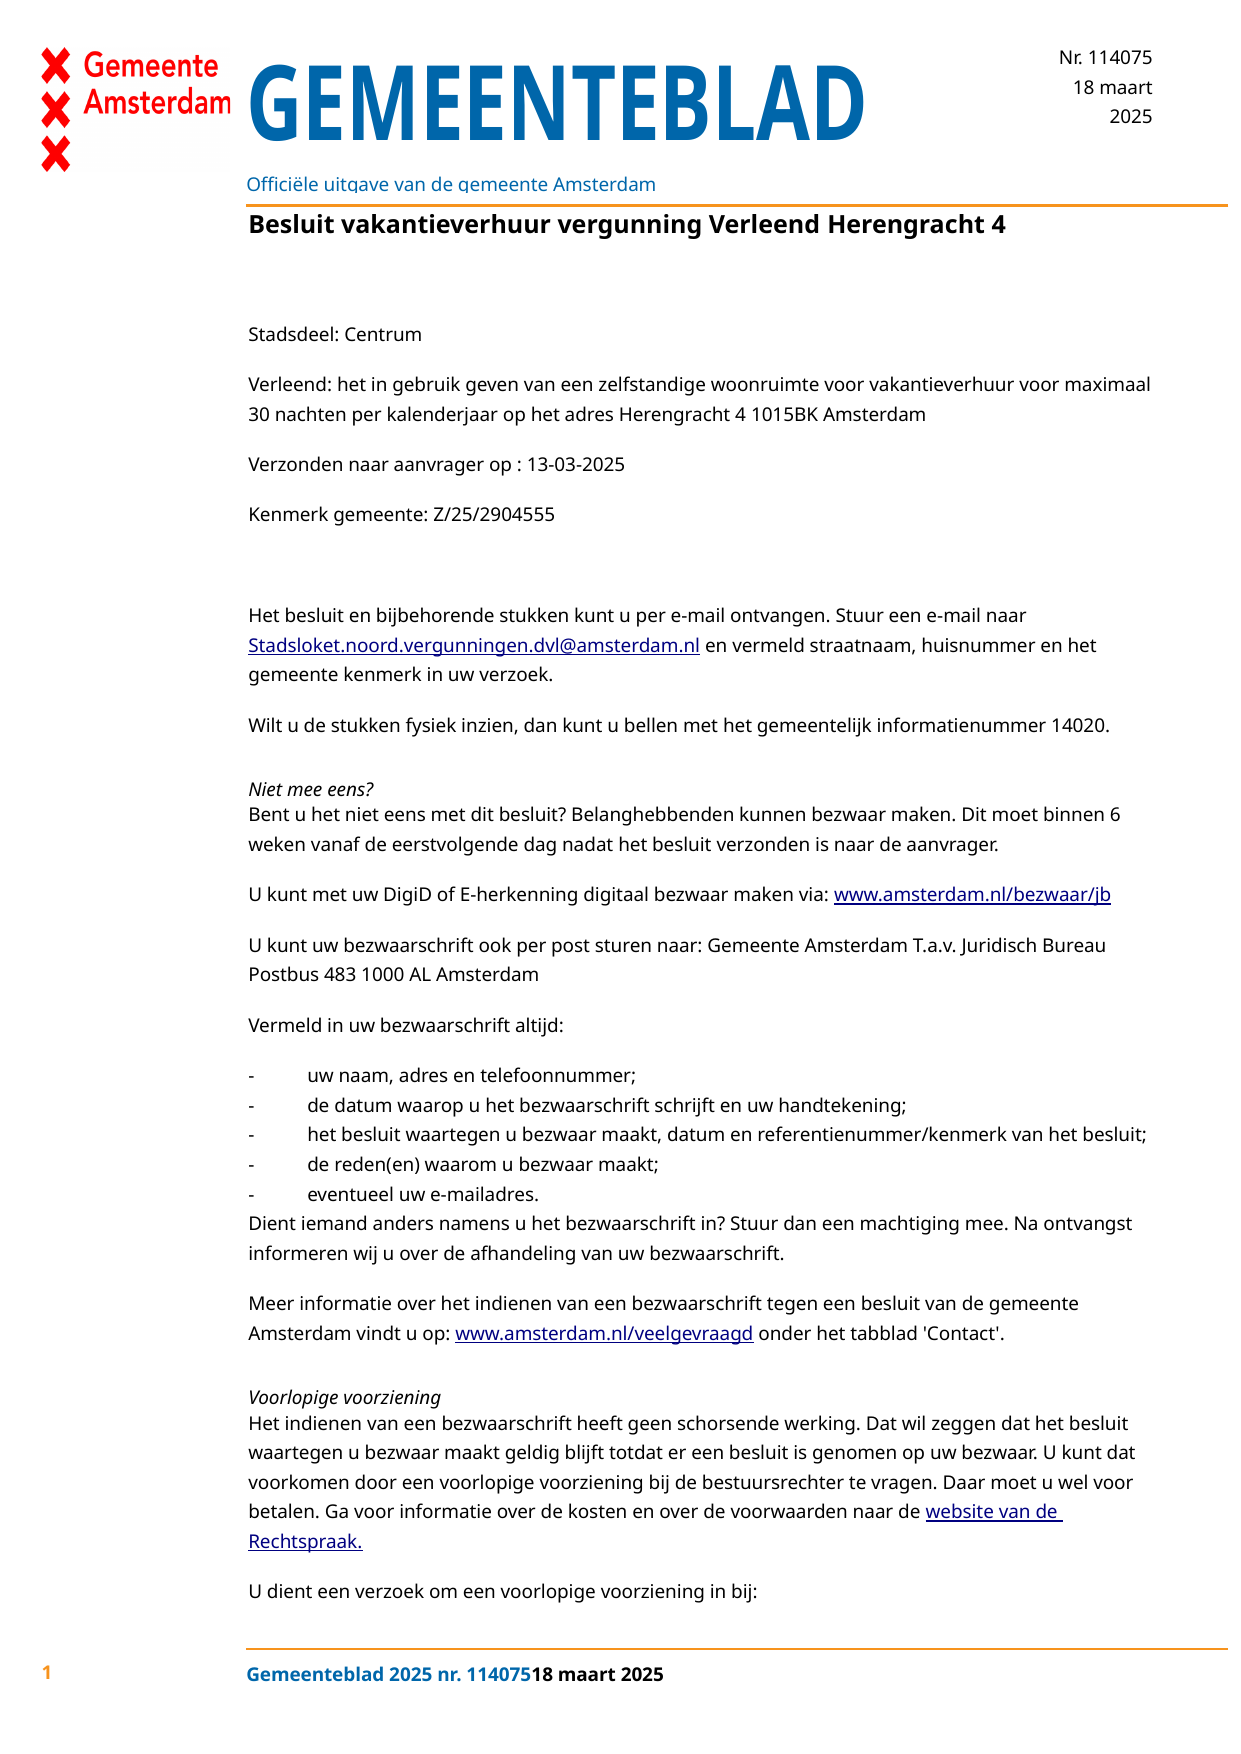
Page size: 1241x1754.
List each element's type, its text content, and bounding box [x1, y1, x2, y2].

text Meer informatie over het indienen van een bezwaarschrift tegen een besluit van de gemeente Amsterdam vindt u op: www.amsterdam.nl/veelgevraagd onder het tabblad 'Contact'. [248, 1290, 1152, 1346]
text Bent u het niet eens met dit besluit? Belanghebbenden kunnen bezwaar maken. Dit moet binnen 6 weken vanaf de eerstvolgende dag nadat het besluit verzonden is naar de aanvrager. [248, 802, 1152, 857]
text Dient iemand anders namens u het bezwaarschrift in? Stuur dan een machtiging mee. Na ontvangst informeren wij u over de afhandeling van uw bezwaarschrift. [248, 1210, 1152, 1266]
text Niet mee eens? [248, 776, 1152, 802]
picture [41, 47, 231, 172]
list de datum waarop u het bezwaarschrift schrijft en uw handtekening; [248, 1092, 1152, 1118]
text Kenmerk gemeente: Z/25/2904555 [248, 502, 1152, 527]
list uw naam, adres en telefoonnummer; [248, 1062, 1152, 1088]
text U kunt met uw DigiD of E-herkenning digitaal bezwaar maken via: www.amsterdam.nl/bezwaar/jb [248, 882, 1152, 907]
list eventueel uw e-mailadres. [248, 1181, 1152, 1207]
text U dient een verzoek om een voorlopige voorziening in bij: [248, 1578, 1152, 1604]
text Voorlopige voorziening [248, 1384, 1152, 1410]
list het besluit waartegen u bezwaar maakt, datum en referentienummer/kenmerk van het besluit; [248, 1122, 1152, 1147]
text U kunt uw bezwaarschrift ook per post sturen naar: Gemeente Amsterdam T.a.v. Juridisch Bureau Postbus 483 1000 AL Amsterdam [248, 932, 1152, 987]
text Wilt u de stukken fysiek inzien, dan kunt u bellen met het gemeentelijk informatienummer 14020. [248, 712, 1152, 738]
list de reden(en) waarom u bezwaar maakt; [248, 1151, 1152, 1177]
text Vermeld in uw bezwaarschrift altijd: [248, 1012, 1152, 1038]
text Het indienen van een bezwaarschrift heeft geen schorsende werking. Dat wil zeggen dat het besluit waartegen u bezwaar maakt geldig blijft totdat er een besluit is genomen op uw bezwaar. U kunt dat voorkomen door een voorlopige voorziening bij de bestuursrechter te vragen. Daar moet u wel voor betalen. Ga voor informatie over de kosten en over de voorwaarden naar de website van de Rechtspraak. [248, 1410, 1152, 1554]
text Besluit vakantieverhuur vergunning Verleend Herengracht 4 [248, 207, 1152, 241]
text Het besluit en bijbehorende stukken kunt u per e-mail ontvangen. Stuur een e-mail naar Stadsloket.noord.vergunningen.dvl@amsterdam.nl en vermeld straatnaam, huisnummer en het gemeente kenmerk in uw verzoek. [248, 602, 1152, 687]
text Stadsdeel: Centrum [248, 321, 1152, 346]
text Verleend: het in gebruik geven van een zelfstandige woonruimte voor vakantieverhuur voor maximaal 30 nachten per kalenderjaar op het adres Herengracht 4 1015BK Amsterdam [248, 371, 1152, 426]
text Verzonden naar aanvrager op : 13-03-2025 [248, 451, 1152, 477]
